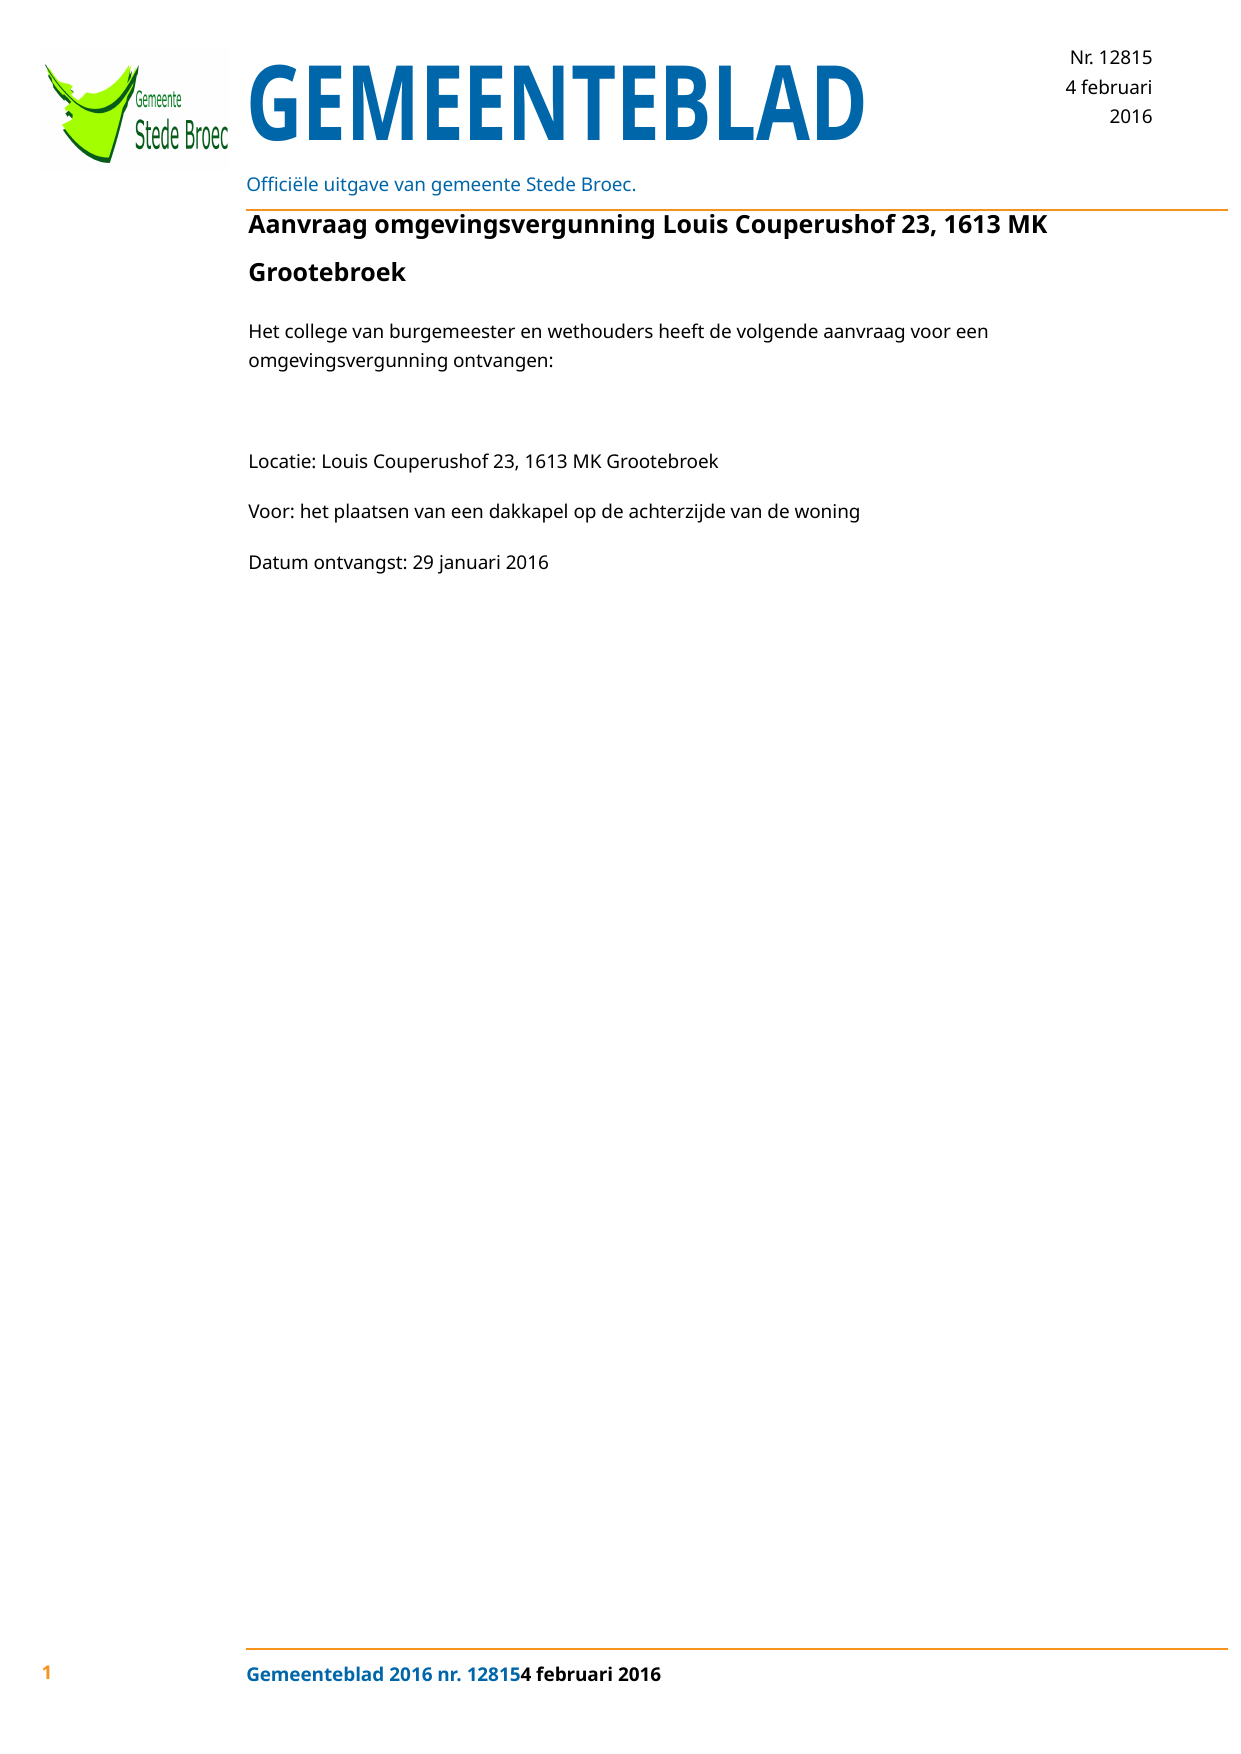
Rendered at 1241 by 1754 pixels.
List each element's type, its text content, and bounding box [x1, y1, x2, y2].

text Datum ontvangst: 29 januari 2016 [248, 549, 1152, 575]
text Aanvraag omgevingsvergunning Louis Couperushof 23, 1613 MK Grootebroek [248, 211, 1152, 288]
text Het college van burgemeester en wethouders heeft de volgende aanvraag voor een omgevingsvergunning ontvangen: [248, 318, 1152, 373]
text Voor: het plaatsen van een dakkapel op de achterzijde van de woning [248, 499, 1152, 524]
text Locatie: Louis Couperushof 23, 1613 MK Grootebroek [248, 448, 1152, 474]
picture [41, 47, 231, 172]
